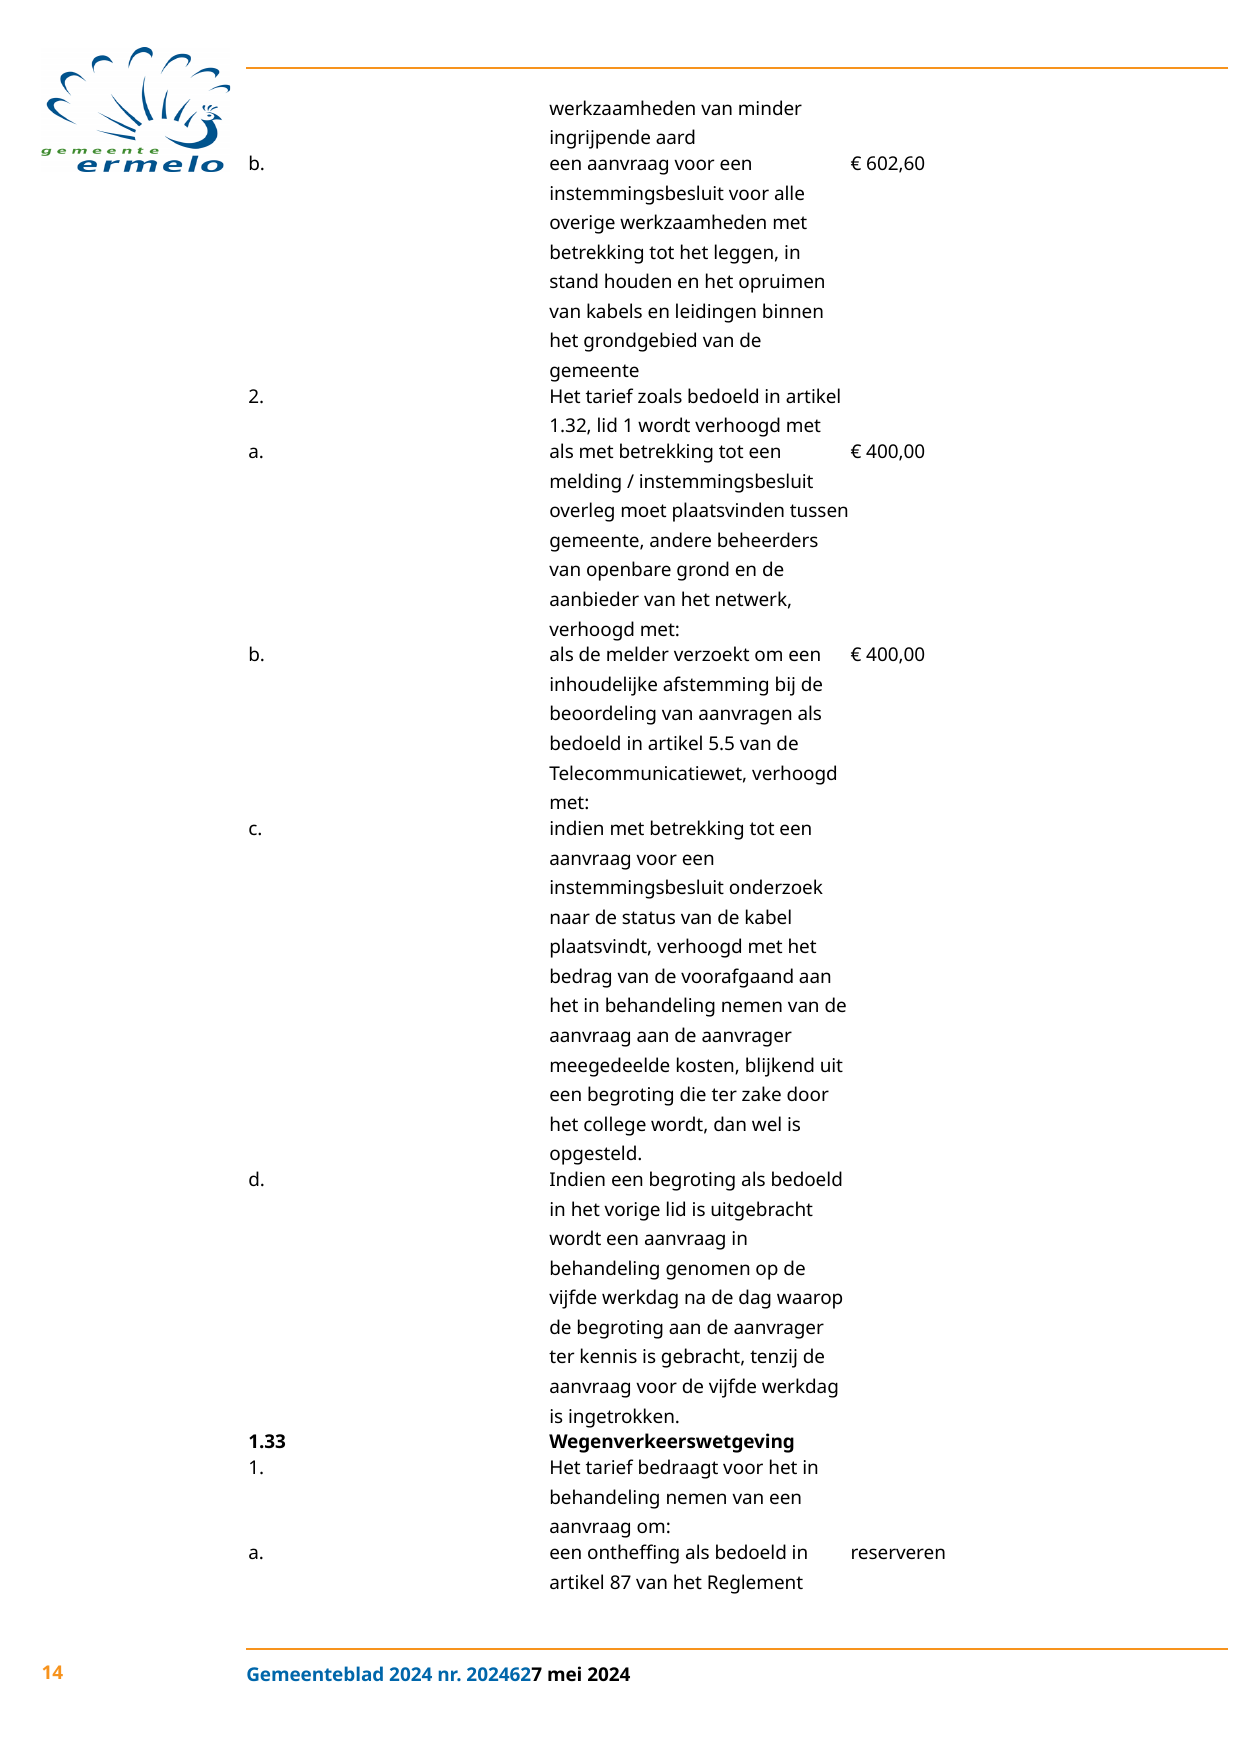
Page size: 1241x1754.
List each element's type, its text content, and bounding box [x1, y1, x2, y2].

table_cell indien met betrekking tot een aanvraag voor een instemmingsbesluit onderzoek naar de status van de kabel plaatsvindt, verhoogd met het bedrag van de voorafgaand aan het in behandeling nemen van de aanvraag aan de aanvrager meegedeelde kosten, blijkend uit een begroting die ter zake door het college wordt, dan wel is opgesteld. [549, 815, 850, 1166]
table_cell € 400,00 [850, 641, 1152, 815]
table_cell [850, 1454, 1152, 1539]
table_cell [850, 95, 1152, 150]
table_cell [850, 383, 1152, 438]
table_cell 1. [248, 1454, 549, 1539]
table_cell € 400,00 [850, 438, 1152, 641]
table_cell [850, 815, 1152, 1166]
table_cell als met betrekking tot een melding / instemmingsbesluit overleg moet plaatsvinden tussen gemeente, andere beheerders van openbare grond en de aanbieder van het netwerk, verhoogd met: [549, 438, 850, 641]
picture [41, 47, 231, 172]
table_cell c. [248, 815, 549, 1166]
table_cell Indien een begroting als bedoeld in het vorige lid is uitgebracht wordt een aanvraag in behandeling genomen op de vijfde werkdag na de dag waarop de begroting aan de aanvrager ter kennis is gebracht, tenzij de aanvraag voor de vijfde werkdag is ingetrokken. [549, 1166, 850, 1429]
table_cell [850, 1166, 1152, 1429]
table_cell 1.33 [248, 1429, 549, 1454]
table_cell a. [248, 1539, 549, 1594]
table_cell werkzaamheden van minder ingrijpende aard [549, 95, 850, 150]
table_cell Het tarief bedraagt voor het in behandeling nemen van een aanvraag om: [549, 1454, 850, 1539]
table_cell 2. [248, 383, 549, 438]
table_cell Het tarief zoals bedoeld in artikel 1.32, lid 1 wordt verhoogd met [549, 383, 850, 438]
table_cell b. [248, 150, 549, 383]
table_cell [248, 95, 549, 150]
table_cell reserveren [850, 1539, 1152, 1594]
table_cell a. [248, 438, 549, 641]
table_cell een ontheffing als bedoeld in artikel 87 van het Reglement [549, 1539, 850, 1594]
table_cell d. [248, 1166, 549, 1429]
table_cell b. [248, 641, 549, 815]
table_cell Wegenverkeerswetgeving [549, 1429, 850, 1454]
table_cell [850, 1429, 1152, 1454]
table_cell € 602,60 [850, 150, 1152, 383]
table_cell als de melder verzoekt om een inhoudelijke afstemming bij de beoordeling van aanvragen als bedoeld in artikel 5.5 van de Telecommunicatiewet, verhoogd met: [549, 641, 850, 815]
table_cell een aanvraag voor een instemmingsbesluit voor alle overige werkzaamheden met betrekking tot het leggen, in stand houden en het opruimen van kabels en leidingen binnen het grondgebied van de gemeente [549, 150, 850, 383]
